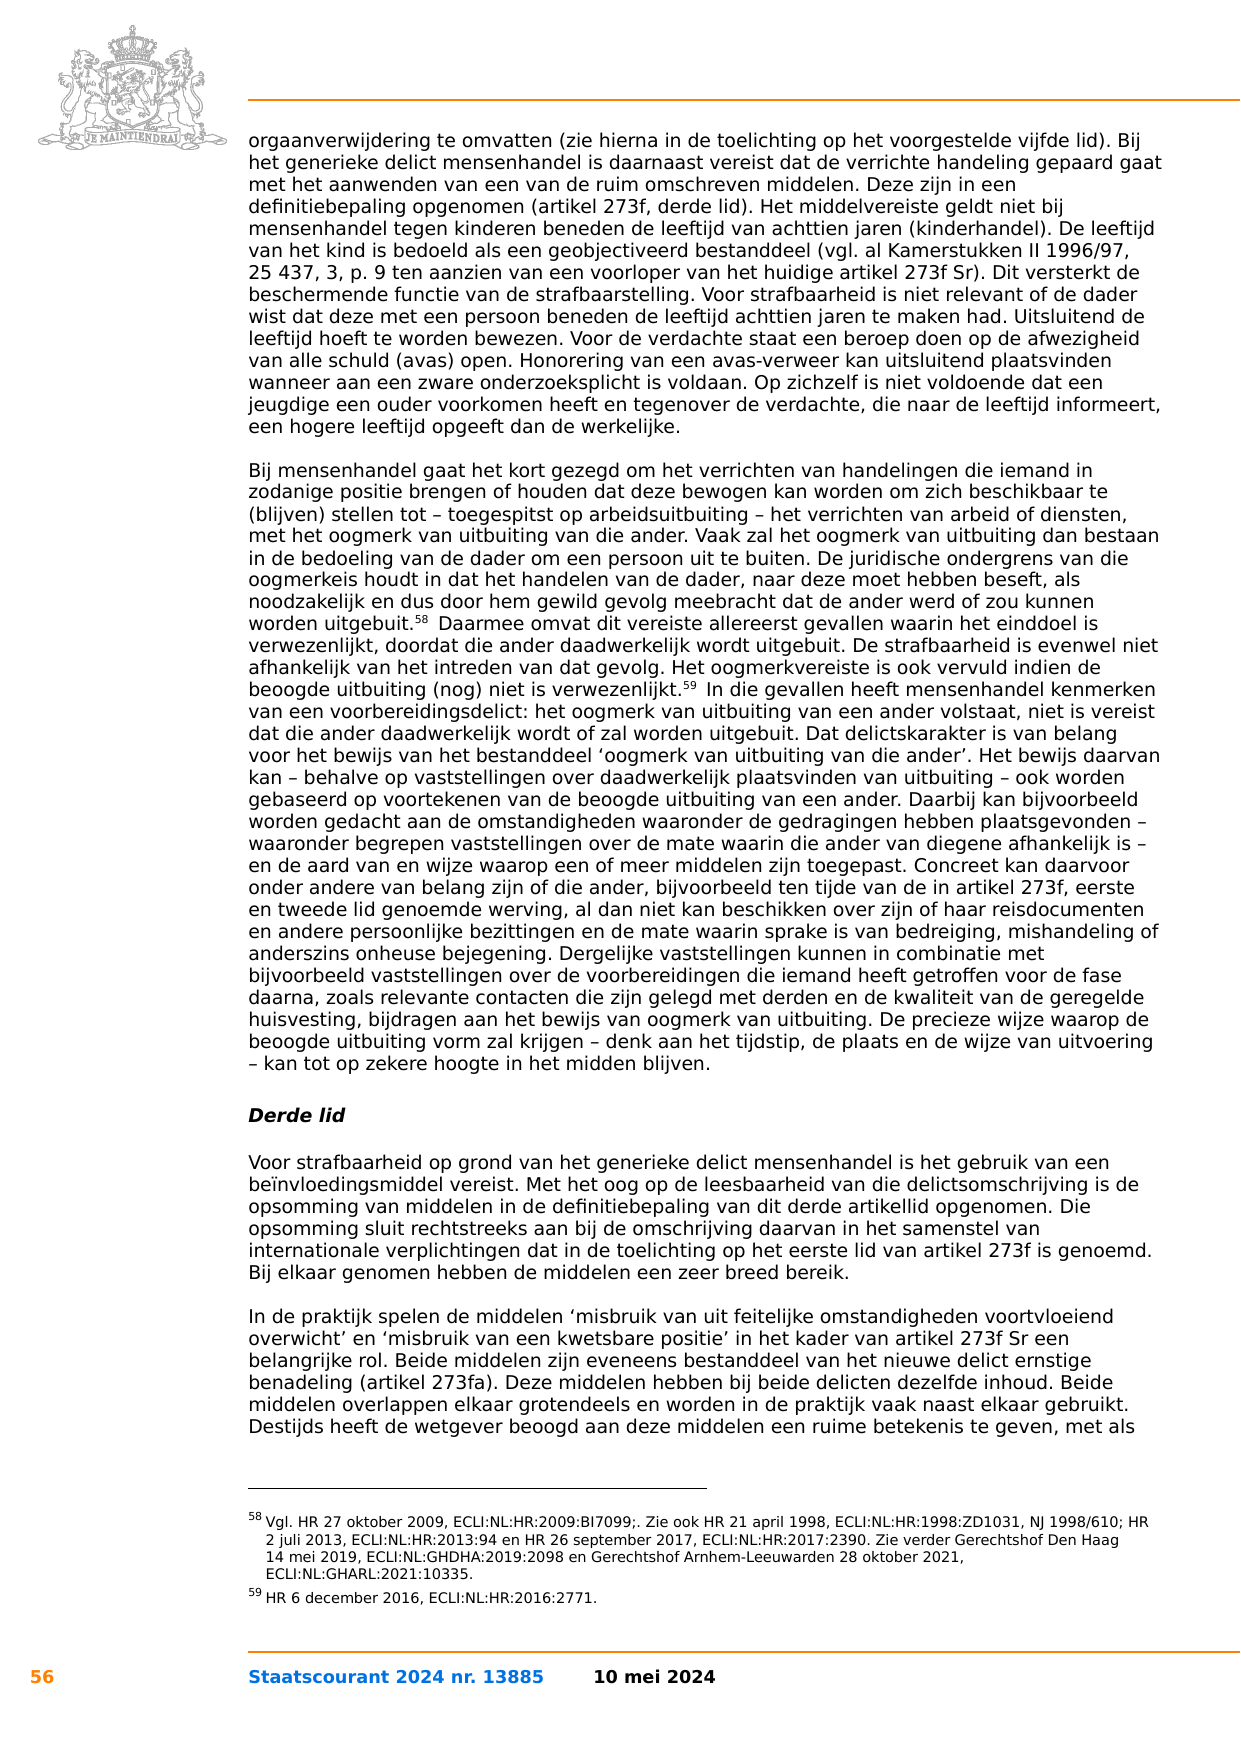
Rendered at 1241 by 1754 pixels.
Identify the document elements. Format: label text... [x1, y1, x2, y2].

text orgaanverwijdering te omvatten (zie hierna in de toelichting op het voorgestelde vijfde lid). Bij het generieke delict mensenhandel is daarnaast vereist dat de verrichte handeling gepaard gaat met het aanwenden van een van de ruim omschreven middelen. Deze zijn in een definitiebepaling opgenomen (artikel 273f, derde lid). Het middelvereiste geldt niet bij mensenhandel tegen kinderen beneden de leeftijd van achttien jaren (kinderhandel). De leeftijd van het kind is bedoeld als een geobjectiveerd bestanddeel (vgl. al Kamerstukken II 1996/97, 25 437, 3, p. 9 ten aanzien van een voorloper van het huidige artikel 273f Sr). Dit versterkt de beschermende functie van de strafbaarstelling. Voor strafbaarheid is niet relevant of de dader wist dat deze met een persoon beneden de leeftijd achttien jaren te maken had. Uitsluitend de leeftijd hoeft te worden bewezen. Voor de verdachte staat een beroep doen op de afwezigheid van alle schuld (avas) open. Honorering van een avas-verweer kan uitsluitend plaatsvinden wanneer aan een zware onderzoeksplicht is voldaan. Op zichzelf is niet voldoende dat een jeugdige een ouder voorkomen heeft en tegenover de verdachte, die naar de leeftijd informeert, een hogere leeftijd opgeeft dan de werkelijke. [248, 130, 1163, 438]
picture [38, 25, 227, 150]
text Voor strafbaarheid op grond van het generieke delict mensenhandel is het gebruik van een beïnvloedingsmiddel vereist. Met het oog op de leesbaarheid van die delictsomschrijving is de opsomming van middelen in de definitiebepaling van dit derde artikellid opgenomen. Die opsomming sluit rechtstreeks aan bij de omschrijving daarvan in het samenstel van internationale verplichtingen dat in de toelichting op het eerste lid van artikel 273f is genoemd. Bij elkaar genomen hebben de middelen een zeer breed bereik. [248, 1152, 1163, 1284]
text Bij mensenhandel gaat het kort gezegd om het verrichten van handelingen die iemand in zodanige positie brengen of houden dat deze bewogen kan worden om zich beschikbaar te (blijven) stellen tot – toegespitst op arbeidsuitbuiting – het verrichten van arbeid of diensten, met het oogmerk van uitbuiting van die ander. Vaak zal het oogmerk van uitbuiting dan bestaan in de bedoeling van de dader om een persoon uit te buiten. De juridische ondergrens van die oogmerkeis houdt in dat het handelen van de dader, naar deze moet hebben beseft, als noodzakelijk en dus door hem gewild gevolg meebracht dat de ander werd of zou kunnen worden uitgebuit. Daarmee omvat dit vereiste allereerst gevallen waarin het einddoel is verwezenlijkt, doordat die ander daadwerkelijk wordt uitgebuit. De strafbaarheid is evenwel niet afhankelijk van het intreden van dat gevolg. Het oogmerkvereiste is ook vervuld indien de beoogde uitbuiting (nog) niet is verwezenlijkt. In die gevallen heeft mensenhandel kenmerken van een voorbereidingsdelict: het oogmerk van uitbuiting van een ander volstaat, niet is vereist dat die ander daadwerkelijk wordt of zal worden uitgebuit. Dat delictskarakter is van belang voor het bewijs van het bestanddeel ‘oogmerk van uitbuiting van die ander’. Het bewijs daarvan kan – behalve op vaststellingen over daadwerkelijk plaatsvinden van uitbuiting – ook worden gebaseerd op voortekenen van de beoogde uitbuiting van een ander. Daarbij kan bijvoorbeeld worden gedacht aan de omstandigheden waaronder de gedragingen hebben plaatsgevonden – waaronder begrepen vaststellingen over de mate waarin die ander van diegene afhankelijk is – en de aard van en wijze waarop een of meer middelen zijn toegepast. Concreet kan daarvoor onder andere van belang zijn of die ander, bijvoorbeeld ten tijde van de in artikel 273f, eerste en tweede lid genoemde werving, al dan niet kan beschikken over zijn of haar reisdocumenten en andere persoonlijke bezittingen en de mate waarin sprake is van bedreiging, mishandeling of anderszins onheuse bejegening. Dergelijke vaststellingen kunnen in combinatie met bijvoorbeeld vaststellingen over de voorbereidingen die iemand heeft getroffen voor de fase daarna, zoals relevante contacten die zijn gelegd met derden en de kwaliteit van de geregelde huisvesting, bijdragen aan het bewijs van oogmerk van uitbuiting. De precieze wijze waarop de beoogde uitbuiting vorm zal krijgen – denk aan het tijdstip, de plaats en de wijze van uitvoering – kan tot op zekere hoogte in het midden blijven. [248, 459, 1163, 1075]
subtitle Derde lid [248, 1105, 1163, 1127]
text HR 6 december 2016, ECLI:NL:HR:2016:2771. [248, 1586, 1163, 1608]
text In de praktijk spelen de middelen ‘misbruik van uit feitelijke omstandigheden voortvloeiend overwicht’ en ‘misbruik van een kwetsbare positie’ in het kader van artikel 273f Sr een belangrijke rol. Beide middelen zijn eveneens bestanddeel van het nieuwe delict ernstige benadeling (artikel 273fa). Deze middelen hebben bij beide delicten dezelfde inhoud. Beide middelen overlappen elkaar grotendeels en worden in de praktijk vaak naast elkaar gebruikt. Destijds heeft de wetgever beoogd aan deze middelen een ruime betekenis te geven, met als [248, 1306, 1163, 1437]
text Vgl. HR 27 oktober 2009, ECLI:NL:HR:2009:BI7099;. Zie ook HR 21 april 1998, ECLI:NL:HR:1998:ZD1031, NJ 1998/610; HR 2 juli 2013, ECLI:NL:HR:2013:94 en HR 26 september 2017, ECLI:NL:HR:2017:2390. Zie verder Gerechtshof Den Haag 14 mei 2019, ECLI:NL:GHDHA:2019:2098 en Gerechtshof Arnhem-Leeuwarden 28 oktober 2021, ECLI:NL:GHARL:2021:10335. [248, 1510, 1163, 1583]
